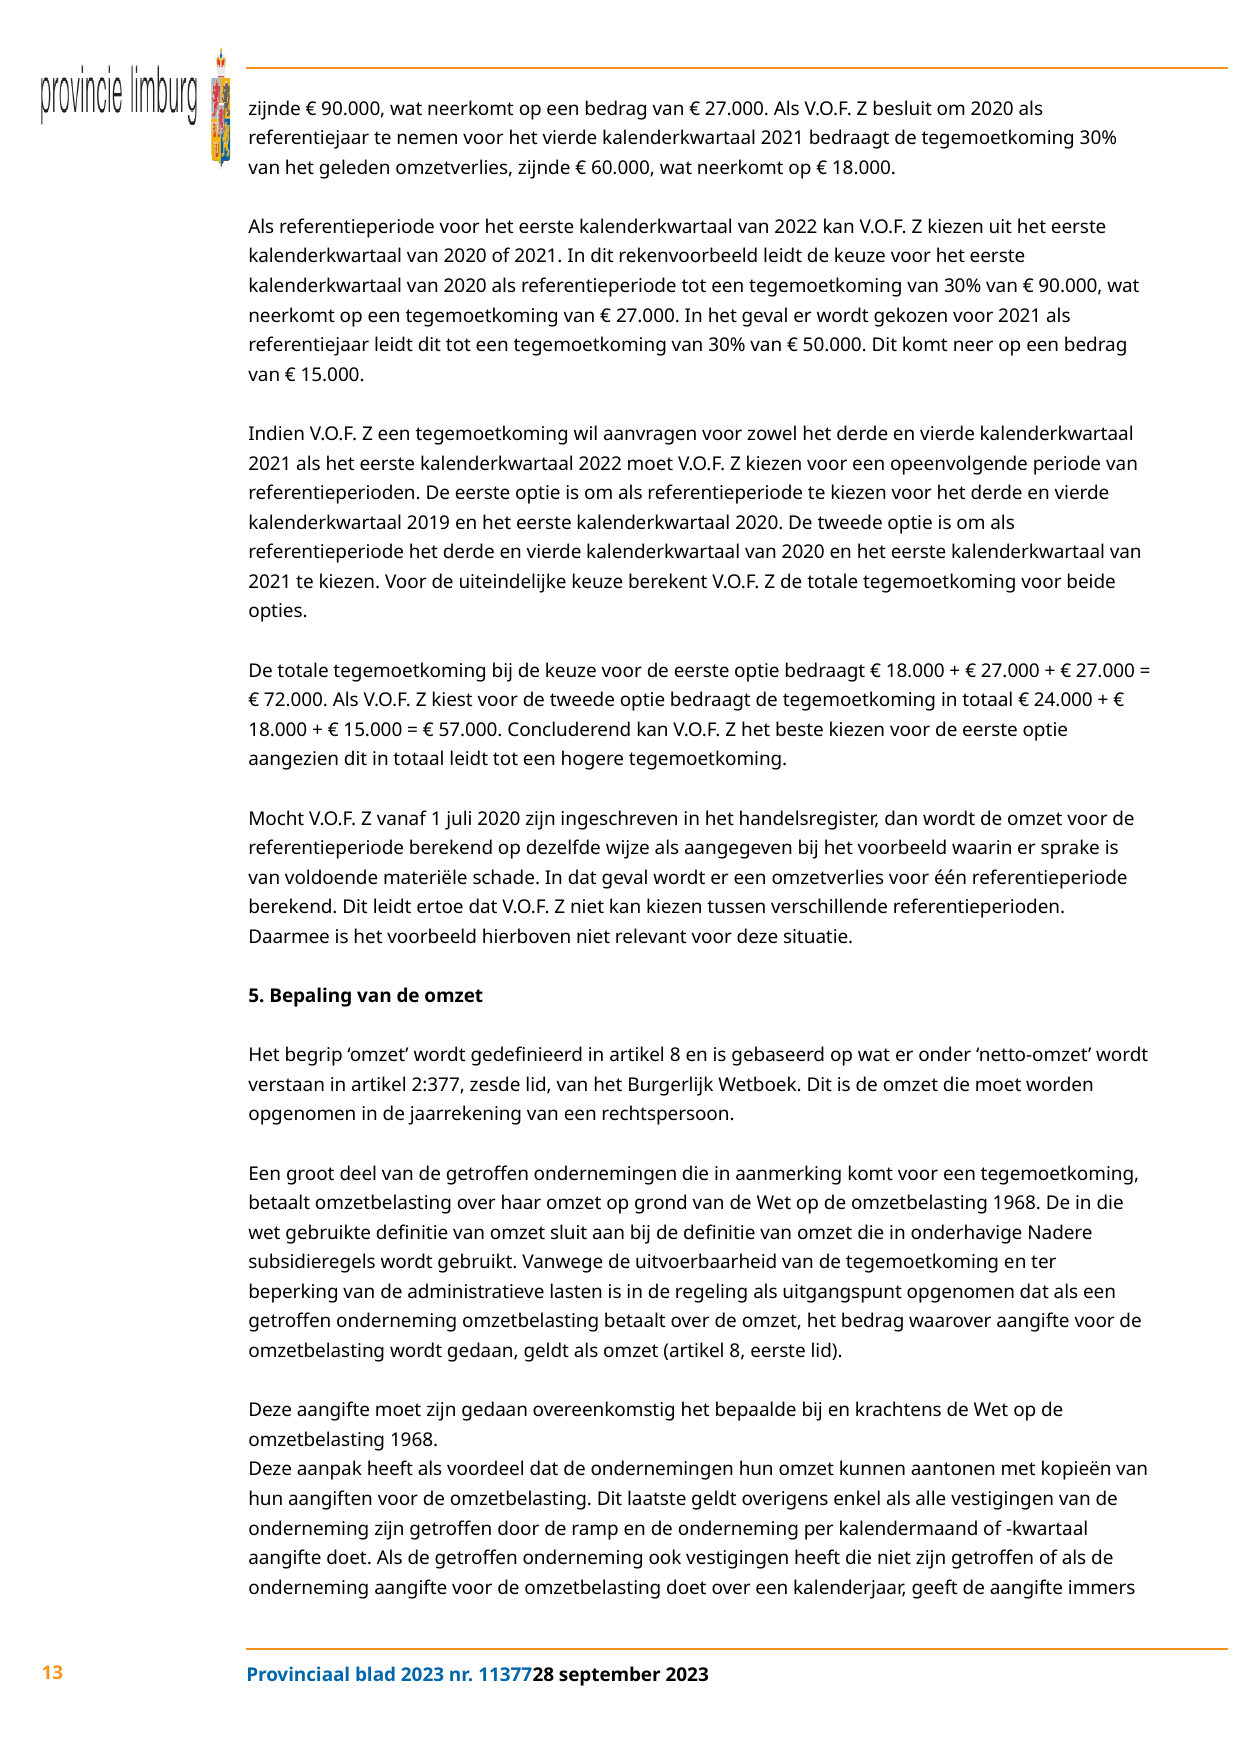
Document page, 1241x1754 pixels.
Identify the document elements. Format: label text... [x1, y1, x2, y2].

text Een groot deel van de getroffen ondernemingen die in aanmerking komt voor een tegemoetkoming, betaalt omzetbelasting over haar omzet op grond van de Wet op de omzetbelasting 1968. De in die wet gebruikte definitie van omzet sluit aan bij de definitie van omzet die in onderhavige Nadere subsidieregels wordt gebruikt. Vanwege de uitvoerbaarheid van de tegemoetkoming en ter beperking van de administratieve lasten is in de regeling als uitgangspunt opgenomen dat als een getroffen onderneming omzetbelasting betaalt over de omzet, het bedrag waarover aangifte voor de omzetbelasting wordt gedaan, geldt als omzet (artikel 8, eerste lid). [248, 1160, 1152, 1363]
text Deze aanpak heeft als voordeel dat de ondernemingen hun omzet kunnen aantonen met kopieën van hun aangiften voor de omzetbelasting. Dit laatste geldt overigens enkel als alle vestigingen van de onderneming zijn getroffen door de ramp en de onderneming per kalendermaand of -kwartaal aangifte doet. Als de getroffen onderneming ook vestigingen heeft die niet zijn getroffen of als de onderneming aangifte voor de omzetbelasting doet over een kalenderjaar, geeft de aangifte immers [248, 1456, 1152, 1600]
text Deze aangifte moet zijn gedaan overeenkomstig het bepaalde bij en krachtens de Wet op de omzetbelasting 1968. [248, 1396, 1152, 1452]
text 5. Bepaling van de omzet [248, 982, 1152, 1008]
text zijnde € 90.000, wat neerkomt op een bedrag van € 27.000. Als V.O.F. Z besluit om 2020 als referentiejaar te nemen voor het vierde kalenderkwartaal 2021 bedraagt de tegemoetkoming 30% van het geleden omzetverlies, zijnde € 60.000, wat neerkomt op € 18.000. [248, 95, 1152, 180]
text Mocht V.O.F. Z vanaf 1 juli 2020 zijn ingeschreven in het handelsregister, dan wordt de omzet voor de referentieperiode berekend op dezelfde wijze als aangegeven bij het voorbeeld waarin er sprake is van voldoende materiële schade. In dat geval wordt er een omzetverlies voor één referentieperiode berekend. Dit leidt ertoe dat V.O.F. Z niet kan kiezen tussen verschillende referentieperioden. Daarmee is het voorbeeld hierboven niet relevant voor deze situatie. [248, 805, 1152, 949]
text Indien V.O.F. Z een tegemoetkoming wil aanvragen voor zowel het derde en vierde kalenderkwartaal 2021 als het eerste kalenderkwartaal 2022 moet V.O.F. Z kiezen voor een opeenvolgende periode van referentieperioden. De eerste optie is om als referentieperiode te kiezen voor het derde en vierde kalenderkwartaal 2019 en het eerste kalenderkwartaal 2020. De tweede optie is om als referentieperiode het derde en vierde kalenderkwartaal van 2020 en het eerste kalenderkwartaal van 2021 te kiezen. Voor de uiteindelijke keuze berekent V.O.F. Z de totale tegemoetkoming voor beide opties. [248, 420, 1152, 623]
text Het begrip ‘omzet’ wordt gedefinieerd in artikel 8 en is gebaseerd op wat er onder ‘netto-omzet’ wordt verstaan in artikel 2:377, zesde lid, van het Burgerlijk Wetboek. Dit is de omzet die moet worden opgenomen in de jaarrekening van een rechtspersoon. [248, 1041, 1152, 1126]
picture [41, 47, 231, 172]
text Als referentieperiode voor het eerste kalenderkwartaal van 2022 kan V.O.F. Z kiezen uit het eerste kalenderkwartaal van 2020 of 2021. In dit rekenvoorbeeld leidt de keuze voor het eerste kalenderkwartaal van 2020 als referentieperiode tot een tegemoetkoming van 30% van € 90.000, wat neerkomt op een tegemoetkoming van € 27.000. In het geval er wordt gekozen voor 2021 als referentiejaar leidt dit tot een tegemoetkoming van 30% van € 50.000. Dit komt neer op een bedrag van € 15.000. [248, 213, 1152, 387]
text De totale tegemoetkoming bij de keuze voor de eerste optie bedraagt € 18.000 + € 27.000 + € 27.000 = € 72.000. Als V.O.F. Z kiest voor de tweede optie bedraagt de tegemoetkoming in totaal € 24.000 + € 18.000 + € 15.000 = € 57.000. Concluderend kan V.O.F. Z het beste kiezen voor de eerste optie aangezien dit in totaal leidt tot een hogere tegemoetkoming. [248, 657, 1152, 771]
